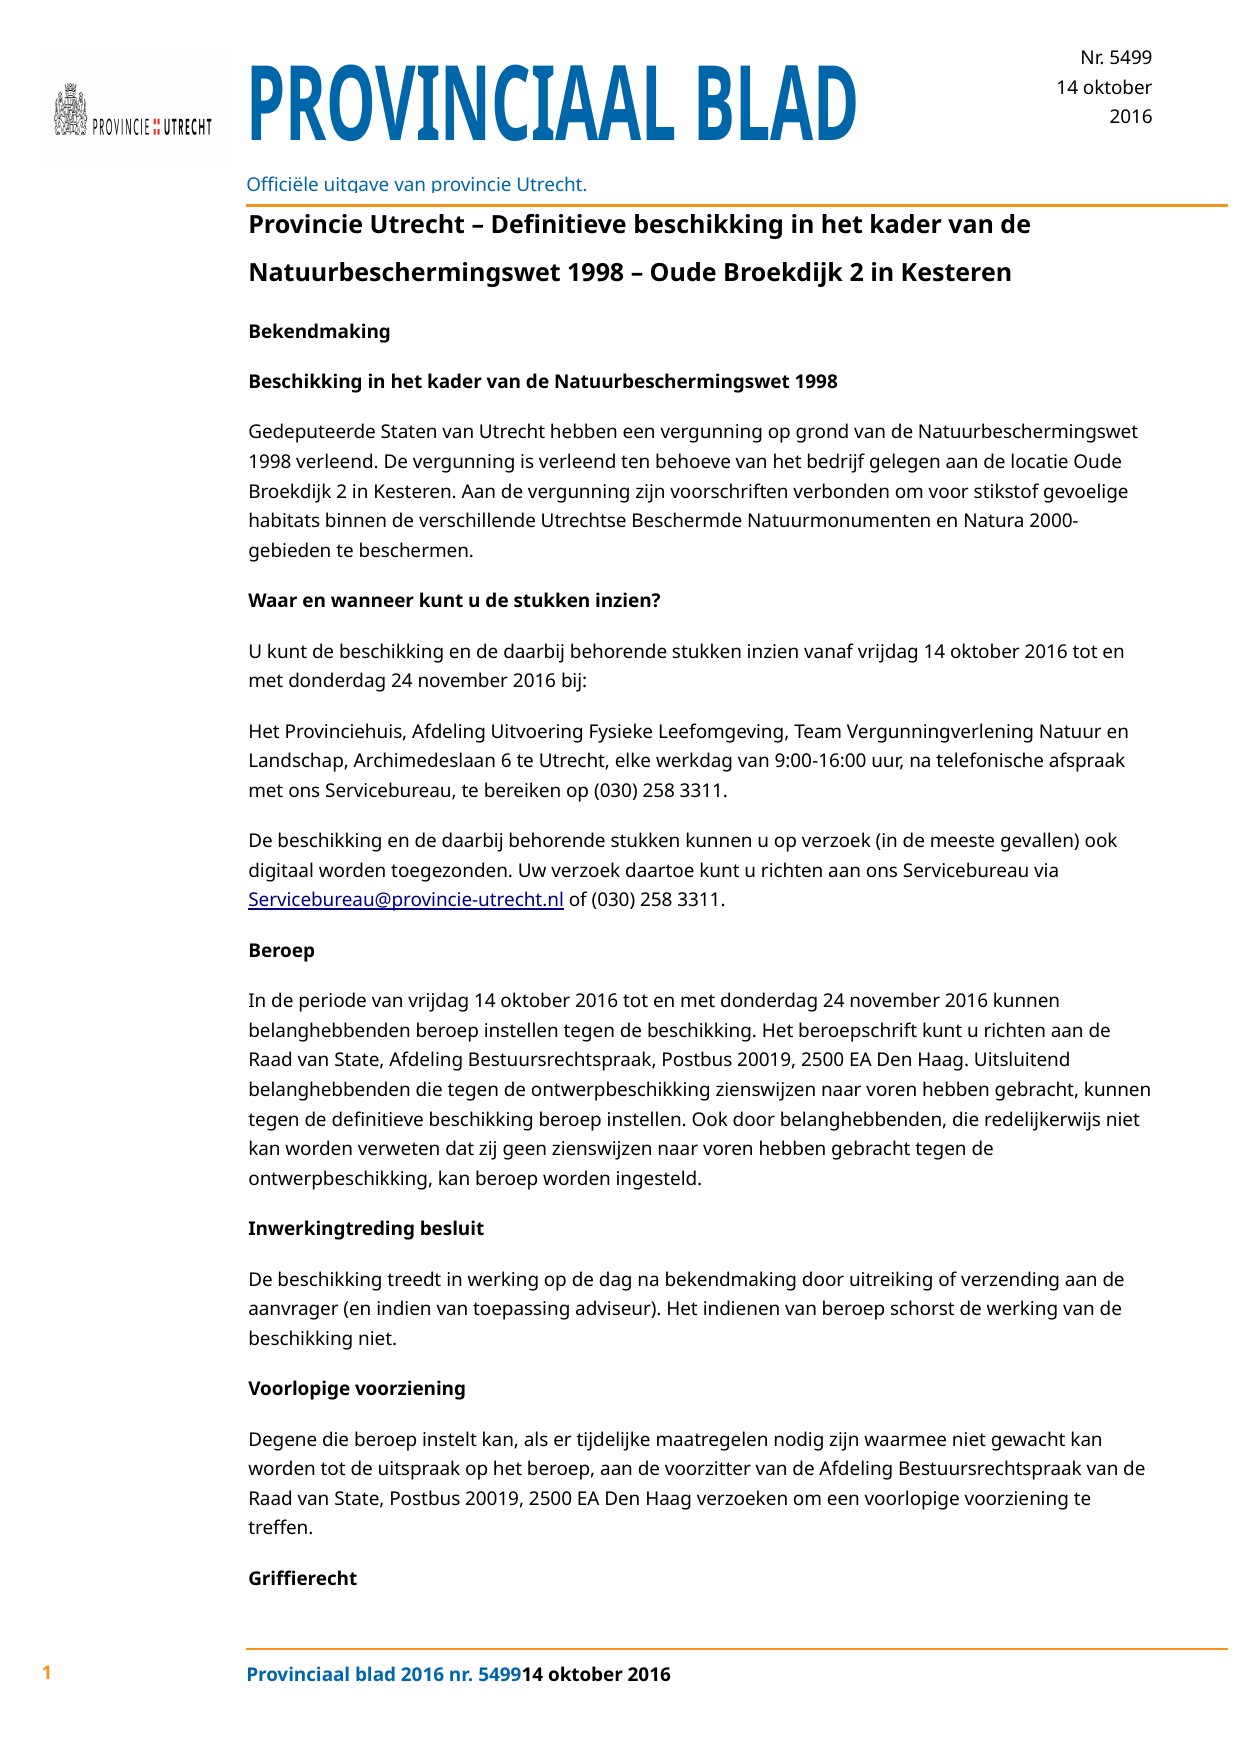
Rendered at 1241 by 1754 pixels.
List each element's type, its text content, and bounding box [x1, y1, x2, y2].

text Voorlopige voorziening [248, 1375, 1152, 1401]
text Degene die beroep instelt kan, als er tijdelijke maatregelen nodig zijn waarmee niet gewacht kan worden tot de uitspraak op het beroep, aan de voorzitter van de Afdeling Bestuursrechtspraak van de Raad van State, Postbus 20019, 2500 EA Den Haag verzoeken om een voorlopige voorziening te treffen. [248, 1426, 1152, 1540]
text Gedeputeerde Staten van Utrecht hebben een vergunning op grond van de Natuurbeschermingswet 1998 verleend. De vergunning is verleend ten behoeve van het bedrijf gelegen aan de locatie Oude Broekdijk 2 in Kesteren. Aan de vergunning zijn voorschriften verbonden om voor stikstof gevoelige habitats binnen de verschillende Utrechtse Beschermde Natuurmonumenten en Natura 2000-gebieden te beschermen. [248, 419, 1152, 563]
text Beroep [248, 937, 1152, 963]
text Het Provinciehuis, Afdeling Uitvoering Fysieke Leefomgeving, Team Vergunningverlening Natuur en Landschap, Archimedeslaan 6 te Utrecht, elke werkdag van 9:00‑16:00 uur, na telefonische afspraak met ons Servicebureau, te bereiken op (030) 258 3311. [248, 718, 1152, 803]
text Griffierecht [248, 1565, 1152, 1591]
text Waar en wanneer kunt u de stukken inzien? [248, 587, 1152, 613]
text Provincie Utrecht – Definitieve beschikking in het kader van de Natuurbeschermingswet 1998 – Oude Broekdijk 2 in Kesteren [248, 207, 1152, 288]
text Beschikking in het kader van de Natuurbeschermingswet 1998 [248, 368, 1152, 394]
text De beschikking en de daarbij behorende stukken kunnen u op verzoek (in de meeste gevallen) ook digitaal worden toegezonden. Uw verzoek daartoe kunt u richten aan ons Servicebureau via Servicebureau@provincie-utrecht.nl of (030) 258 3311. [248, 827, 1152, 912]
text Inwerkingtreding besluit [248, 1215, 1152, 1241]
text De beschikking treedt in werking op de dag na bekendmaking door uitreiking of verzending aan de aanvrager (en indien van toepassing adviseur). Het indienen van beroep schorst de werking van de beschikking niet. [248, 1266, 1152, 1351]
picture [41, 47, 231, 172]
text U kunt de beschikking en de daarbij behorende stukken inzien vanaf vrijdag 14 oktober 2016 tot en met donderdag 24 november 2016 bij: [248, 638, 1152, 693]
text Bekendmaking [248, 318, 1152, 344]
text In de periode van vrijdag 14 oktober 2016 tot en met donderdag 24 november 2016 kunnen belanghebbenden beroep instellen tegen de beschikking. Het beroepschrift kunt u richten aan de Raad van State, Afdeling Bestuursrechtspraak, Postbus 20019, 2500 EA Den Haag. Uitsluitend belanghebbenden die tegen de ontwerpbeschikking zienswijzen naar voren hebben gebracht, kunnen tegen de definitieve beschikking beroep instellen. Ook door belanghebbenden, die redelijkerwijs niet kan worden verweten dat zij geen zienswijzen naar voren hebben gebracht tegen de ontwerpbeschikking, kan beroep worden ingesteld. [248, 987, 1152, 1191]
